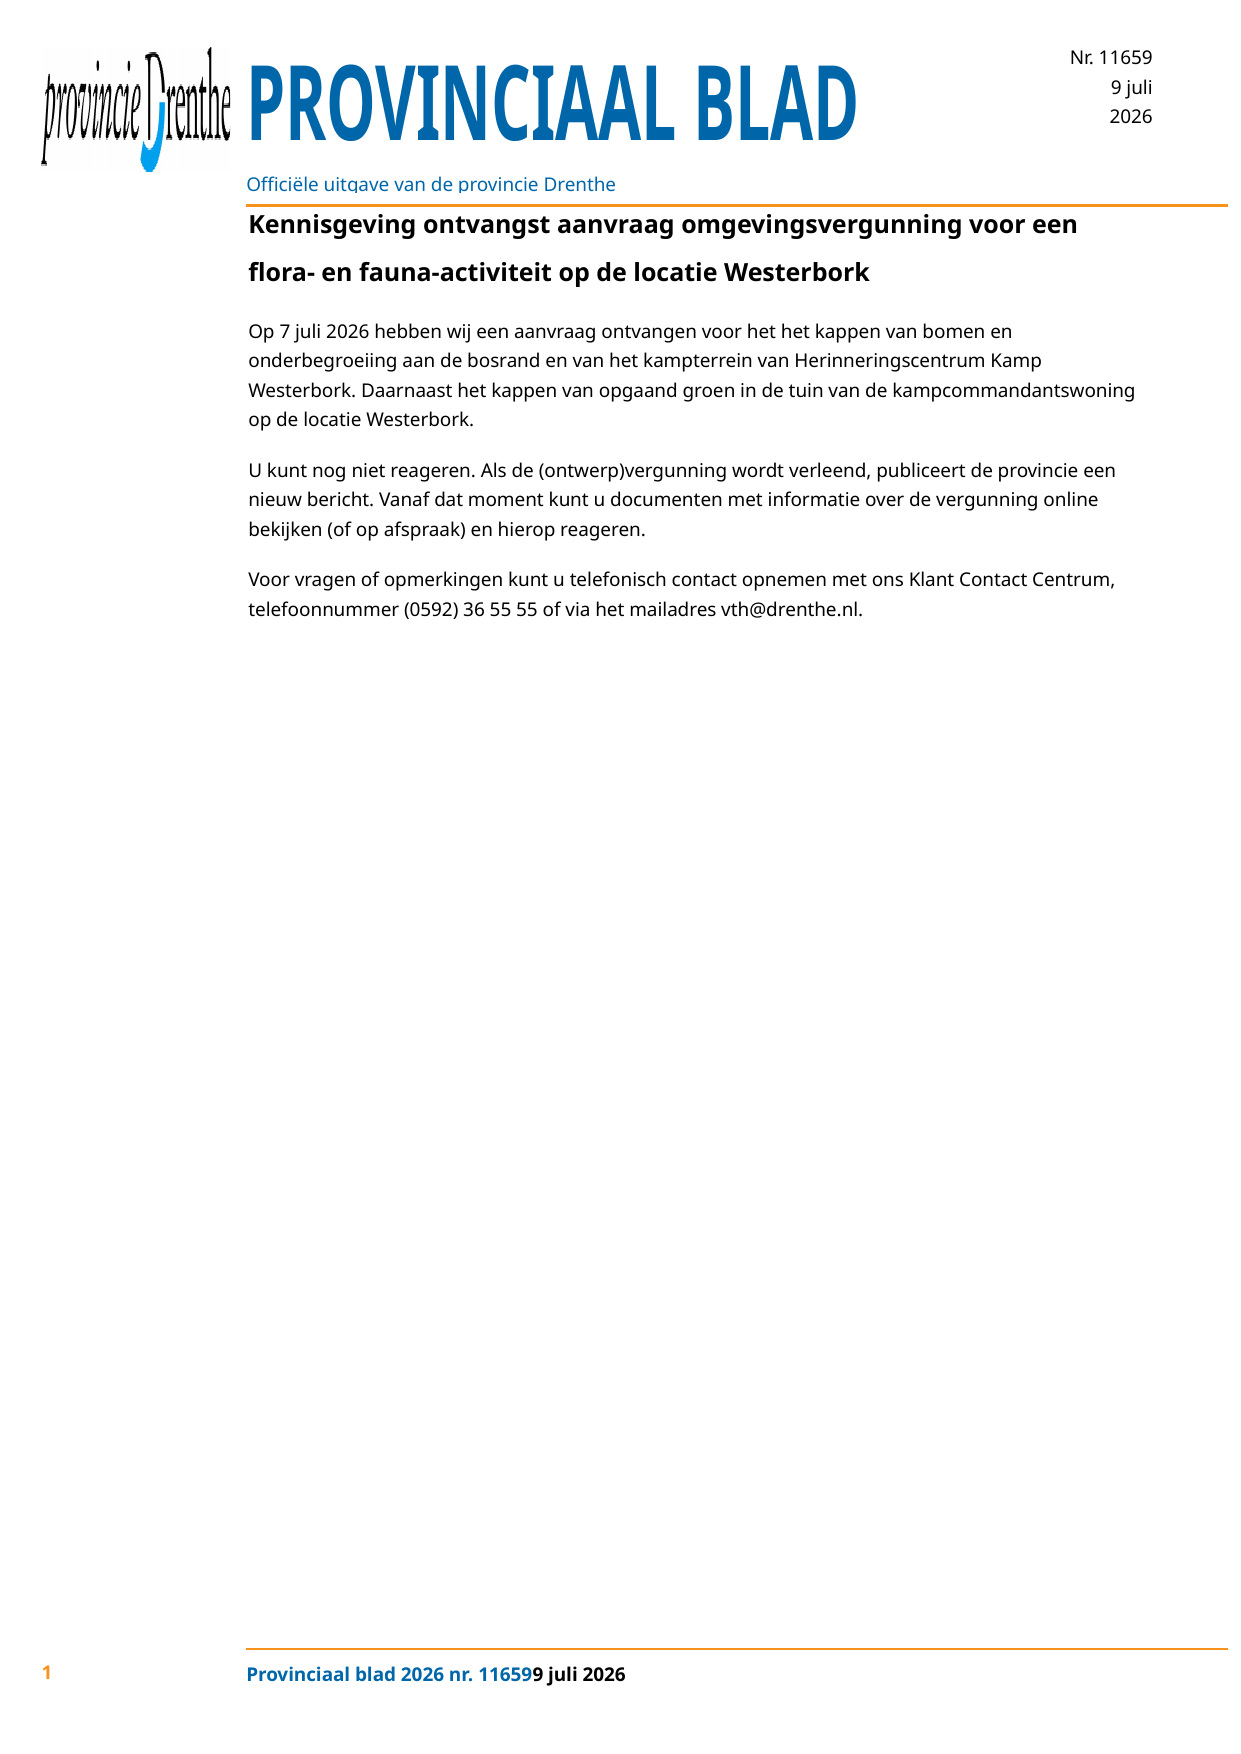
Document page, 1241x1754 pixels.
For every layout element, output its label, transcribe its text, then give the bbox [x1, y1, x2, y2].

text Op 7 juli 2026 hebben wij een aanvraag ontvangen voor het het kappen van bomen en onderbegroeiing aan de bosrand en van het kampterrein van Herinneringscentrum Kamp Westerbork. Daarnaast het kappen van opgaand groen in de tuin van de kampcommandantswoning op de locatie Westerbork. [248, 318, 1152, 432]
text U kunt nog niet reageren. Als de (ontwerp)vergunning wordt verleend, publiceert de provincie een nieuw bericht. Vanaf dat moment kunt u documenten met informatie over de vergunning online bekijken (of op afspraak) en hierop reageren. [248, 457, 1152, 542]
text Kennisgeving ontvangst aanvraag omgevingsvergunning voor een flora- en fauna-activiteit op de locatie Westerbork [248, 207, 1152, 288]
picture [41, 47, 231, 172]
text Voor vragen of opmerkingen kunt u telefonisch contact opnemen met ons Klant Contact Centrum, telefoonnummer (0592) 36 55 55 of via het mailadres vth@drenthe.nl. [248, 567, 1152, 622]
